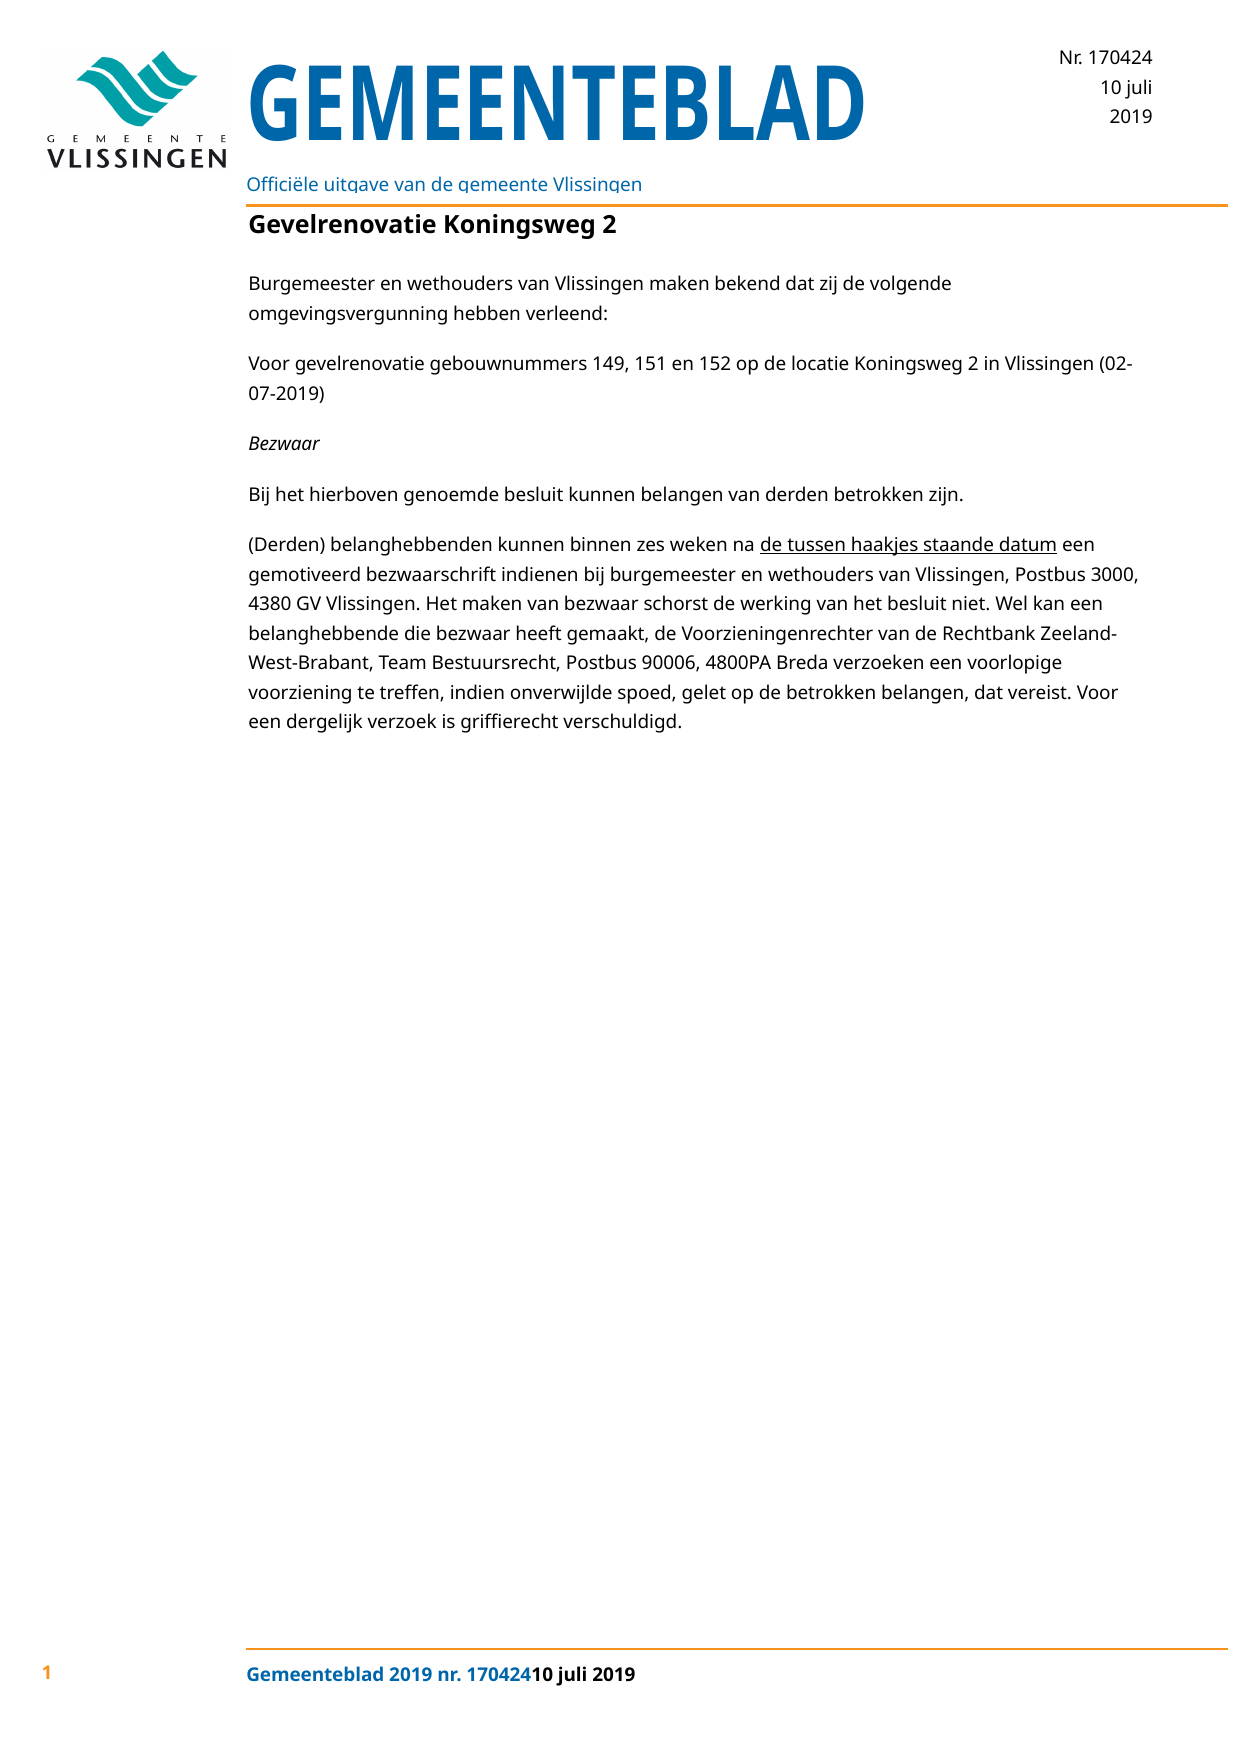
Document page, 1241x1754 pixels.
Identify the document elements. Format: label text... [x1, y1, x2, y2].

text Voor gevelrenovatie gebouwnummers 149, 151 en 152 op de locatie Koningsweg 2 in Vlissingen (02-07-2019) [248, 350, 1152, 406]
text Bezwaar [248, 430, 1152, 456]
text Burgemeester en wethouders van Vlissingen maken bekend dat zij de volgende omgevingsvergunning hebben verleend: [248, 270, 1152, 326]
text (Derden) belanghebbenden kunnen binnen zes weken na de tussen haakjes staande datum een gemotiveerd bezwaarschrift indienen bij burgemeester en wethouders van Vlissingen, Postbus 3000, 4380 GV Vlissingen. Het maken van bezwaar schorst de werking van het besluit niet. Wel kan een belanghebbende die bezwaar heeft gemaakt, de Voorzieningenrechter van de Rechtbank Zeeland-West-Brabant, Team Bestuursrecht, Postbus 90006, 4800PA Breda verzoeken een voorlopige voorziening te treffen, indien onverwijlde spoed, gelet op de betrokken belangen, dat vereist. Voor een dergelijk verzoek is griffierecht verschuldigd. [248, 531, 1152, 734]
text Bij het hierboven genoemde besluit kunnen belangen van derden betrokken zijn. [248, 481, 1152, 506]
picture [41, 47, 231, 172]
text Gevelrenovatie Koningsweg 2 [248, 207, 1152, 241]
